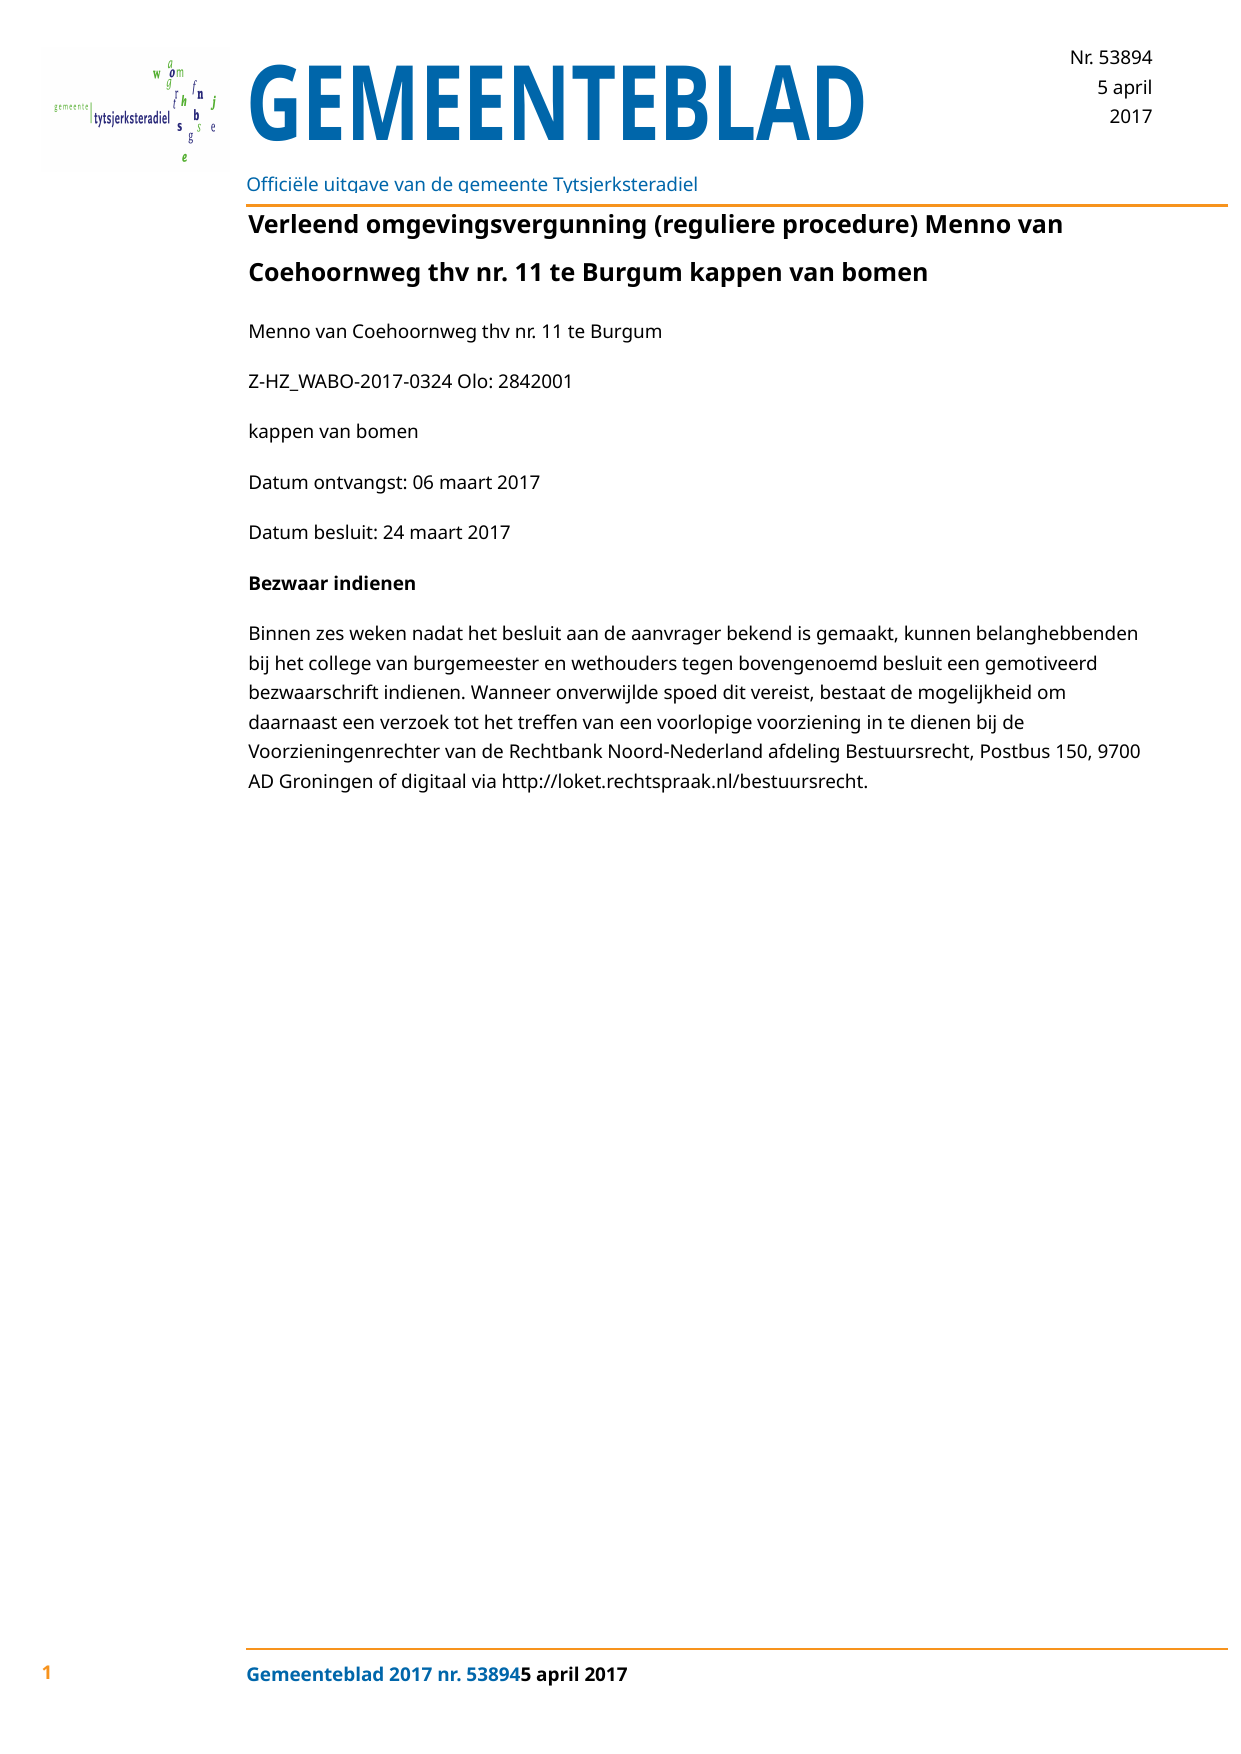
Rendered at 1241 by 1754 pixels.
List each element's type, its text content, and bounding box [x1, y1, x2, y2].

text Verleend omgevingsvergunning (reguliere procedure) Menno van Coehoornweg thv nr. 11 te Burgum kappen van bomen [248, 207, 1152, 288]
text Z-HZ_WABO-2017-0324 Olo: 2842001 [248, 368, 1152, 394]
text Datum besluit: 24 maart 2017 [248, 519, 1152, 545]
text Bezwaar indienen [248, 570, 1152, 596]
text Menno van Coehoornweg thv nr. 11 te Burgum [248, 318, 1152, 344]
picture [41, 47, 231, 172]
text kappen van bomen [248, 419, 1152, 444]
text Datum ontvangst: 06 maart 2017 [248, 469, 1152, 495]
text Binnen zes weken nadat het besluit aan de aanvrager bekend is gemaakt, kunnen belanghebbenden bij het college van burgemeester en wethouders tegen bovengenoemd besluit een gemotiveerd bezwaarschrift indienen. Wanneer onverwijlde spoed dit vereist, bestaat de mogelijkheid om daarnaast een verzoek tot het treffen van een voorlopige voorziening in te dienen bij de Voorzieningenrechter van de Rechtbank Noord-Nederland afdeling Bestuursrecht, Postbus 150, 9700 AD Groningen of digitaal via http://loket.rechtspraak.nl/bestuursrecht. [248, 620, 1152, 794]
